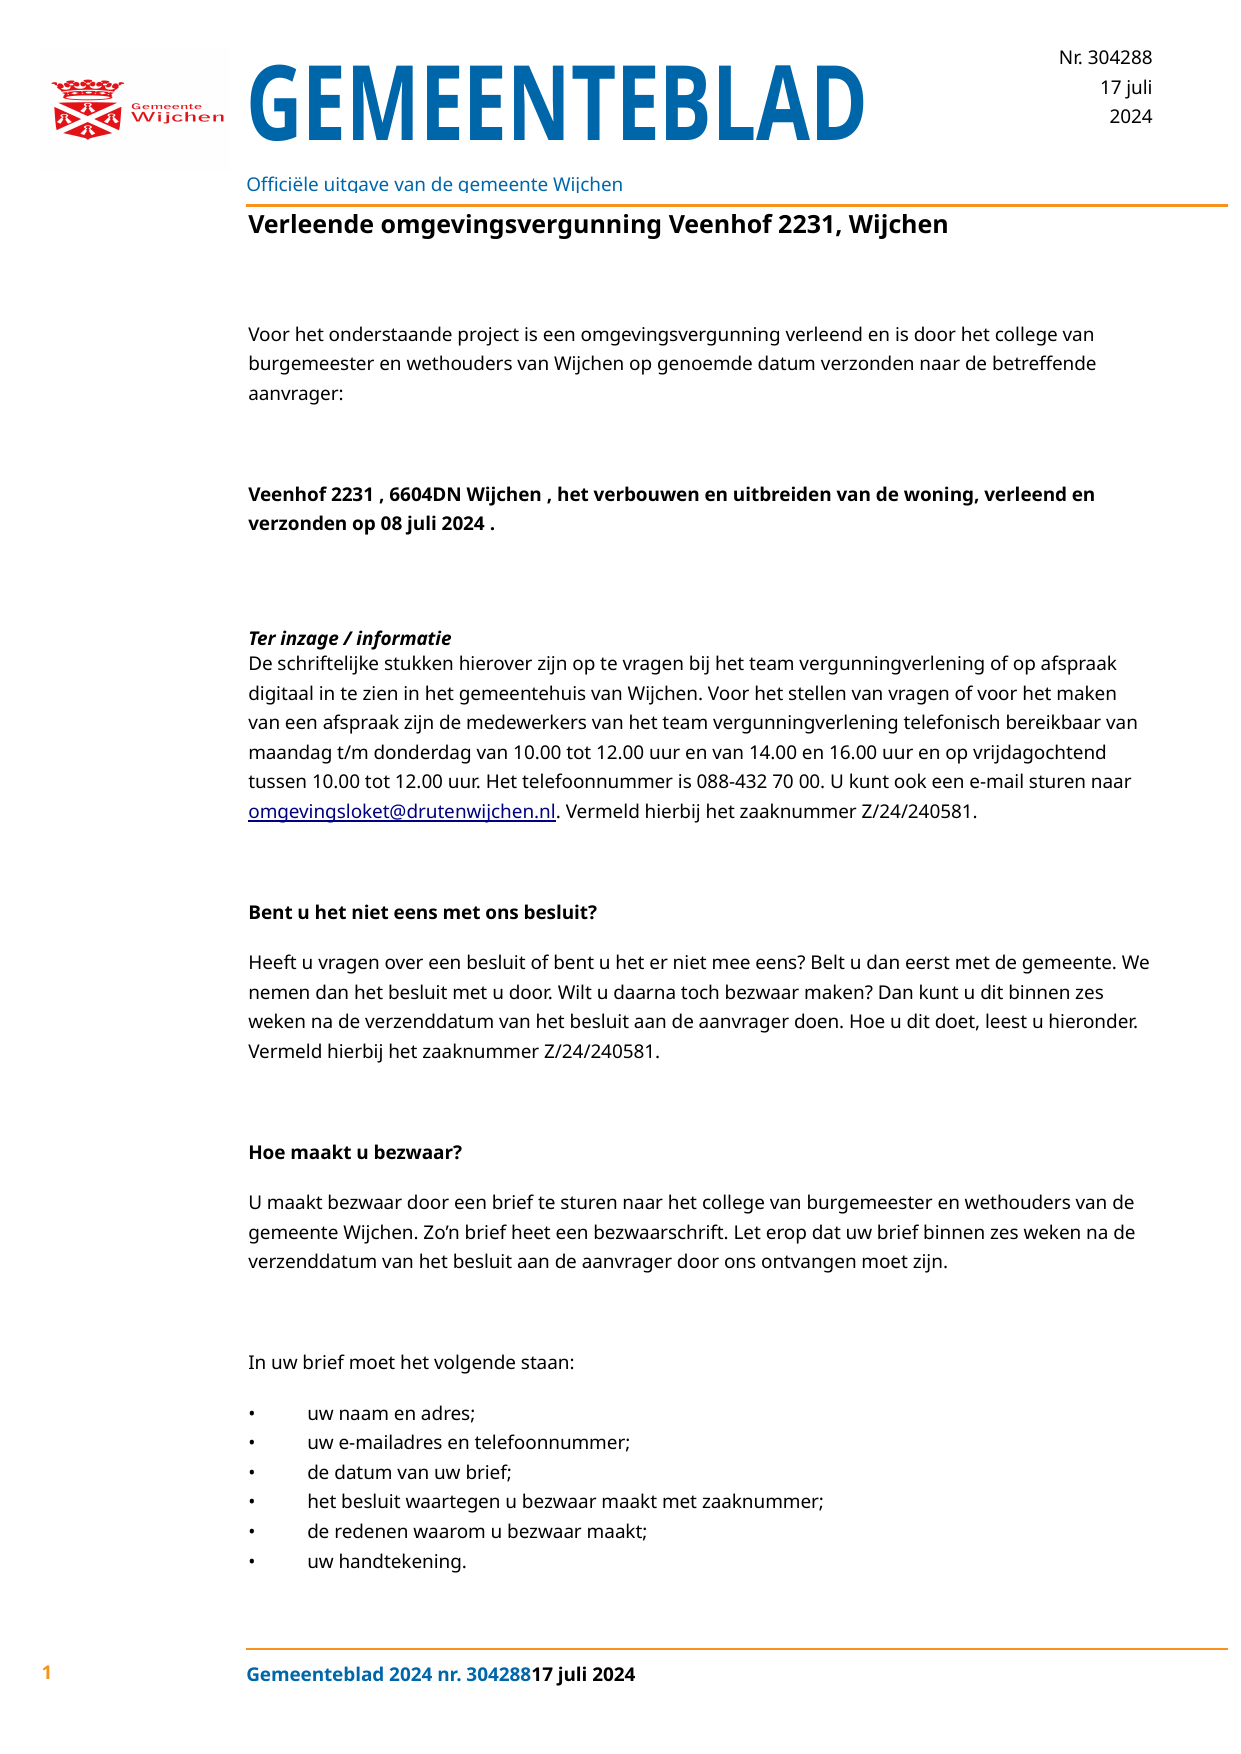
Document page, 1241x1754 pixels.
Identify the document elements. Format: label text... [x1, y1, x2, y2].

text De schriftelijke stukken hierover zijn op te vragen bij het team vergunningverlening of op afspraak digitaal in te zien in het gemeentehuis van Wijchen. Voor het stellen van vragen of voor het maken van een afspraak zijn de medewerkers van het team vergunningverlening telefonisch bereikbaar van maandag t/m donderdag van 10.00 tot 12.00 uur en van 14.00 en 16.00 uur en op vrijdagochtend tussen 10.00 tot 12.00 uur. Het telefoonnummer is 088-432 70 00. U kunt ook een e-mail sturen naar omgevingsloket@drutenwijchen.nl. Vermeld hierbij het zaaknummer Z/24/240581. [248, 650, 1152, 824]
list uw e-mailadres en telefoonnummer; [248, 1429, 1152, 1455]
text Hoe maakt u bezwaar? [248, 1139, 1152, 1165]
text In uw brief moet het volgende staan: [248, 1349, 1152, 1375]
list uw naam en adres; [248, 1400, 1152, 1426]
text Voor het onderstaande project is een omgevingsvergunning verleend en is door het college van burgemeester en wethouders van Wijchen op genoemde datum verzonden naar de betreffende aanvrager: [248, 321, 1152, 406]
text Veenhof 2231 , 6604DN Wijchen , het verbouwen en uitbreiden van de woning, verleend en verzonden op 08 juli 2024 . [248, 481, 1152, 536]
list het besluit waartegen u bezwaar maakt met zaaknummer; [248, 1489, 1152, 1514]
text Bent u het niet eens met ons besluit? [248, 899, 1152, 925]
list de datum van uw brief; [248, 1459, 1152, 1485]
list uw handtekening. [248, 1548, 1152, 1574]
text U maakt bezwaar door een brief te sturen naar het college van burgemeester en wethouders van de gemeente Wijchen. Zo’n brief heet een bezwaarschrift. Let erop dat uw brief binnen zes weken na de verzenddatum van het besluit aan de aanvrager door ons ontvangen moet zijn. [248, 1189, 1152, 1274]
text Heeft u vragen over een besluit of bent u het er niet mee eens? Belt u dan eerst met de gemeente. We nemen dan het besluit met u door. Wilt u daarna toch bezwaar maken? Dan kunt u dit binnen zes weken na de verzenddatum van het besluit aan de aanvrager doen. Hoe u dit doet, leest u hieronder. Vermeld hierbij het zaaknummer Z/24/240581. [248, 949, 1152, 1064]
picture [41, 47, 231, 172]
list de redenen waarom u bezwaar maakt; [248, 1518, 1152, 1544]
text Ter inzage / informatie [248, 625, 1152, 650]
text Verleende omgevingsvergunning Veenhof 2231, Wijchen [248, 207, 1152, 241]
